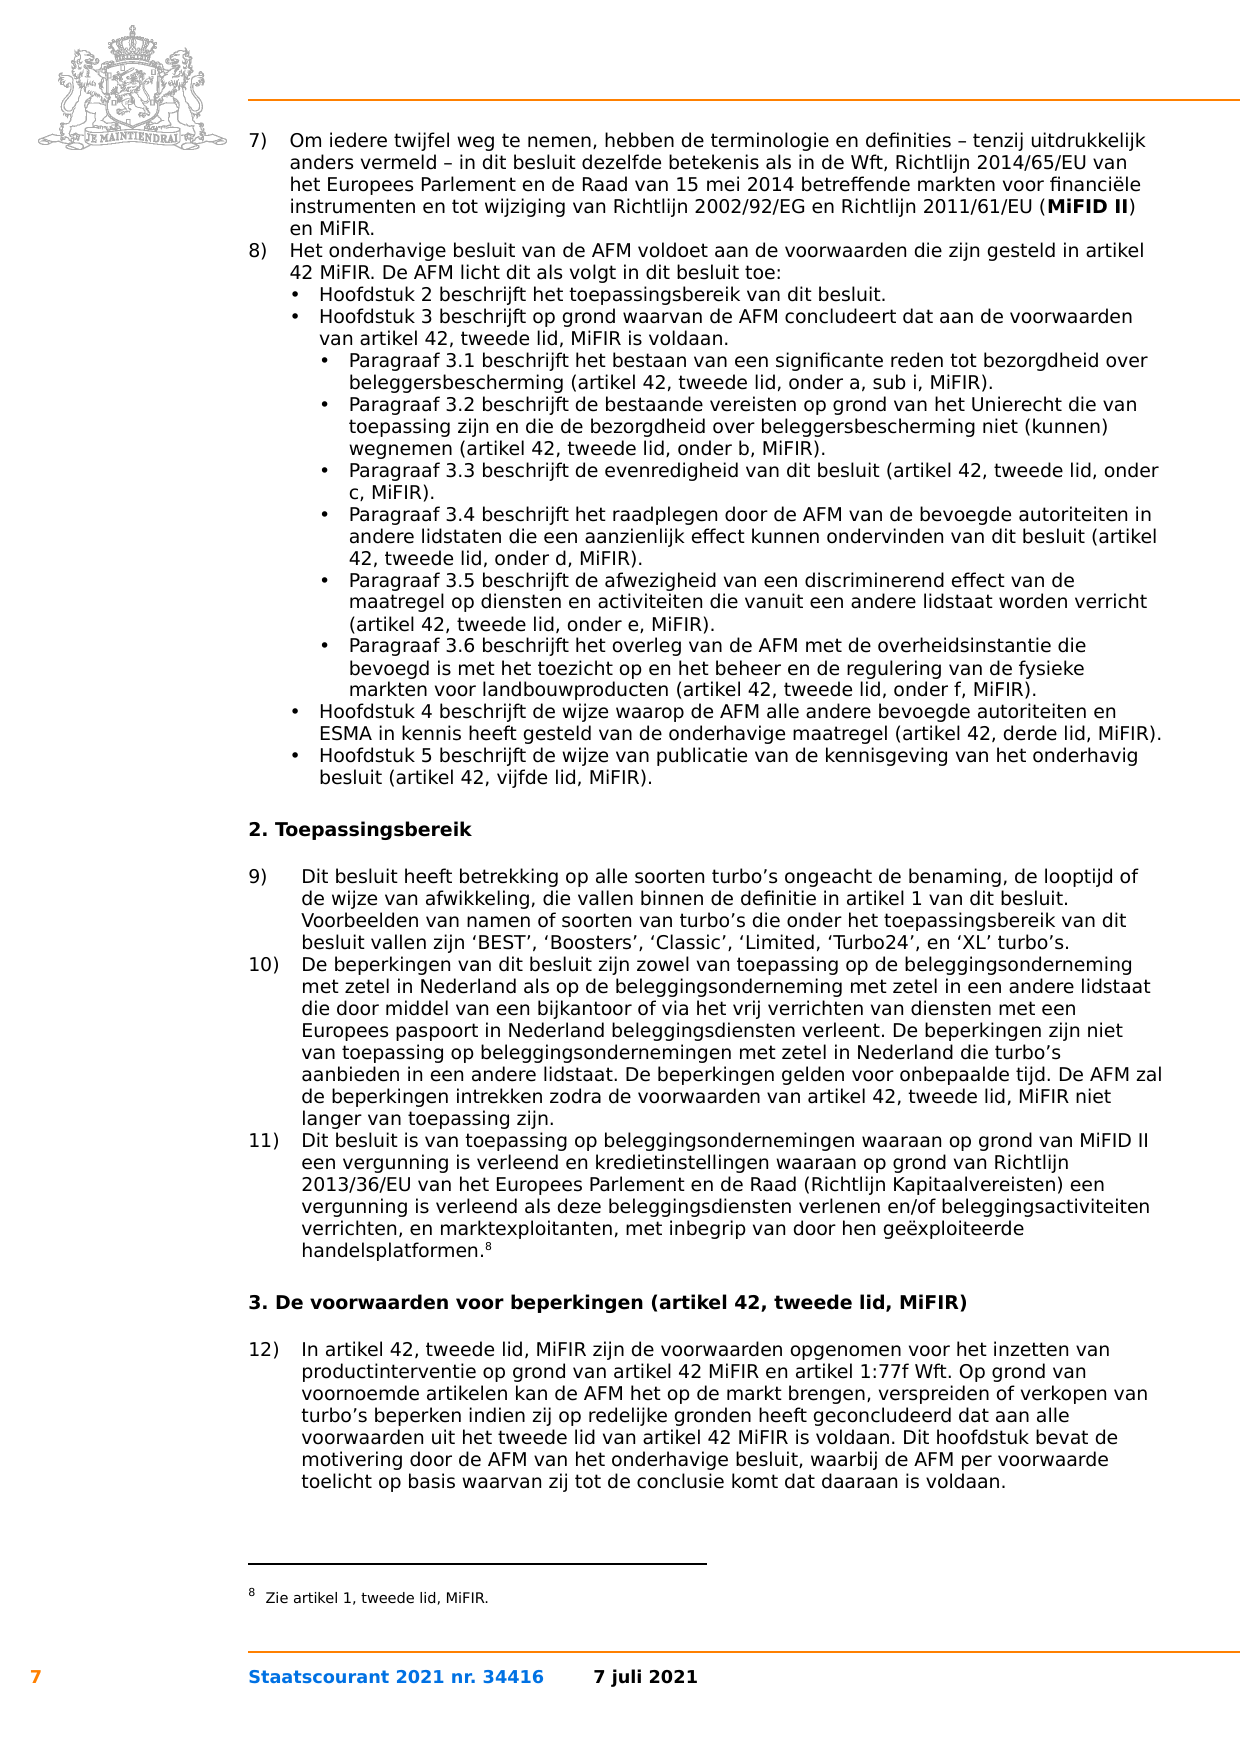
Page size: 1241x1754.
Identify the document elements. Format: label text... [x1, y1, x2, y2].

text • Paragraaf 3.1 beschrijft het bestaan van een significante reden tot bezorgdheid over beleggersbescherming (artikel 42, tweede lid, onder a, sub i, MiFIR). [319, 350, 1163, 394]
text • Hoofdstuk 2 beschrijft het toepassingsbereik van dit besluit. [289, 284, 1163, 306]
text • Hoofdstuk 4 beschrijft de wijze waarop de AFM alle andere bevoegde autoriteiten en ESMA in kennis heeft gesteld van de onderhavige maatregel (artikel 42, derde lid, MiFIR). [289, 701, 1163, 745]
text 7) Om iedere twijfel weg te nemen, hebben de terminologie en definities – tenzij uitdrukkelijk anders vermeld – in dit besluit dezelfde betekenis als in de Wft, Richtlijn 2014/65/EU van het Europees Parlement en de Raad van 15 mei 2014 betreffende markten voor financiële instrumenten en tot wijziging van Richtlijn 2002/92/EG en Richtlijn 2011/61/EU (MiFID II) en MiFIR. [248, 130, 1163, 240]
text 12) In artikel 42, tweede lid, MiFIR zijn de voorwaarden opgenomen voor het inzetten van productinterventie op grond van artikel 42 MiFIR en artikel 1:77f Wft. Op grond van voornoemde artikelen kan de AFM het op de markt brengen, verspreiden of verkopen van turbo’s beperken indien zij op redelijke gronden heeft geconcludeerd dat aan alle voorwaarden uit het tweede lid van artikel 42 MiFIR is voldaan. Dit hoofdstuk bevat de motivering door de AFM van het onderhavige besluit, waarbij de AFM per voorwaarde toelicht op basis waarvan zij tot de conclusie komt dat daaraan is voldaan. [248, 1339, 1163, 1493]
text 10) De beperkingen van dit besluit zijn zowel van toepassing op de beleggingsonderneming met zetel in Nederland als op de beleggingsonderneming met zetel in een andere lidstaat die door middel van een bijkantoor of via het vrij verrichten van diensten met een Europees paspoort in Nederland beleggingsdiensten verleent. De beperkingen zijn niet van toepassing op beleggingsondernemingen met zetel in Nederland die turbo’s aanbieden in een andere lidstaat. De beperkingen gelden voor onbepaalde tijd. De AFM zal de beperkingen intrekken zodra de voorwaarden van artikel 42, tweede lid, MiFIR niet langer van toepassing zijn. [248, 954, 1163, 1130]
subtitle 2. Toepassingsbereik [248, 819, 1163, 841]
text • Paragraaf 3.3 beschrijft de evenredigheid van dit besluit (artikel 42, tweede lid, onder c, MiFIR). [319, 459, 1163, 503]
text • Hoofdstuk 5 beschrijft de wijze van publicatie van de kennisgeving van het onderhavig besluit (artikel 42, vijfde lid, MiFIR). [289, 745, 1163, 789]
picture [38, 25, 227, 150]
text 8) Het onderhavige besluit van de AFM voldoet aan de voorwaarden die zijn gesteld in artikel 42 MiFIR. De AFM licht dit als volgt in dit besluit toe: [248, 240, 1163, 284]
text • Hoofdstuk 3 beschrijft op grond waarvan de AFM concludeert dat aan de voorwaarden van artikel 42, tweede lid, MiFIR is voldaan. [289, 306, 1163, 350]
text 9) Dit besluit heeft betrekking op alle soorten turbo’s ongeacht de benaming, de looptijd of de wijze van afwikkeling, die vallen binnen de definitie in artikel 1 van dit besluit. Voorbeelden van namen of soorten van turbo’s die onder het toepassingsbereik van dit besluit vallen zijn ‘BEST’, ‘Boosters’, ‘Classic’, ‘Limited, ‘Turbo24’, en ‘XL’ turbo’s. [248, 866, 1163, 954]
text • Paragraaf 3.5 beschrijft de afwezigheid van een discriminerend effect van de maatregel op diensten en activiteiten die vanuit een andere lidstaat worden verricht (artikel 42, tweede lid, onder e, MiFIR). [319, 569, 1163, 635]
text • Paragraaf 3.6 beschrijft het overleg van de AFM met de overheidsinstantie die bevoegd is met het toezicht op en het beheer en de regulering van de fysieke markten voor landbouwproducten (artikel 42, tweede lid, onder f, MiFIR). [319, 635, 1163, 701]
text • Paragraaf 3.2 beschrijft de bestaande vereisten op grond van het Unierecht die van toepassing zijn en die de bezorgdheid over beleggersbescherming niet (kunnen) wegnemen (artikel 42, tweede lid, onder b, MiFIR). [319, 394, 1163, 459]
text • Paragraaf 3.4 beschrijft het raadplegen door de AFM van de bevoegde autoriteiten in andere lidstaten die een aanzienlijk effect kunnen ondervinden van dit besluit (artikel 42, tweede lid, onder d, MiFIR). [319, 503, 1163, 569]
subtitle 3. De voorwaarden voor beperkingen (artikel 42, tweede lid, MiFIR) [248, 1292, 1163, 1314]
text Zie artikel 1, tweede lid, MiFIR. [248, 1586, 1163, 1608]
text 11) Dit besluit is van toepassing op beleggingsondernemingen waaraan op grond van MiFID II een vergunning is verleend en kredietinstellingen waaraan op grond van Richtlijn 2013/36/EU van het Europees Parlement en de Raad (Richtlijn Kapitaalvereisten) een vergunning is verleend als deze beleggingsdiensten verlenen en/of beleggingsactiviteiten verrichten, en marktexploitanten, met inbegrip van door hen geëxploiteerde handelsplatformen. [248, 1130, 1163, 1262]
